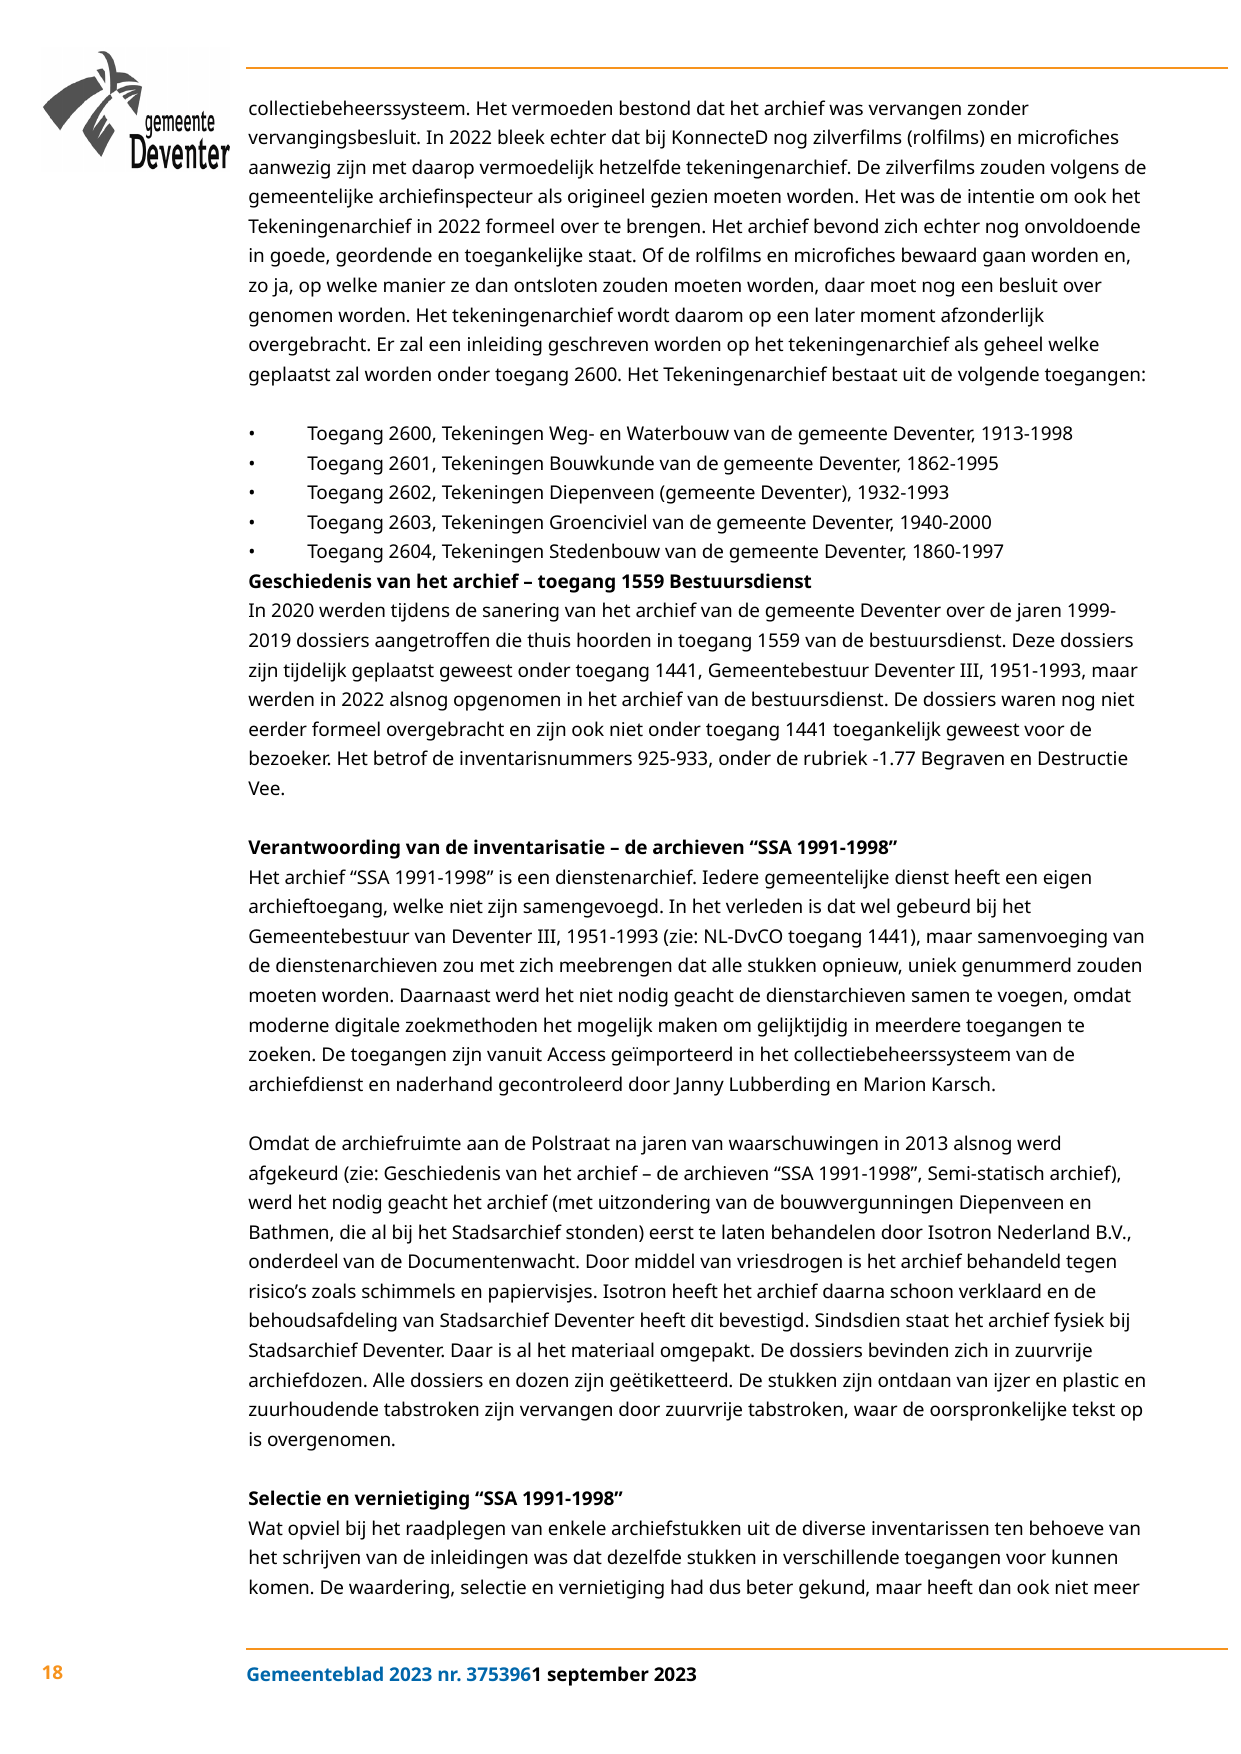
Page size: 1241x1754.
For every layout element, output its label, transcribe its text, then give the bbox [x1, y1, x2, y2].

list Toegang 2602, Tekeningen Diepenveen (gemeente Deventer), 1932-1993 [248, 479, 1152, 505]
text Wat opviel bij het raadplegen van enkele archiefstukken uit de diverse inventarissen ten behoeve van het schrijven van de inleidingen was dat dezelfde stukken in verschillende toegangen voor kunnen komen. De waardering, selectie en vernietiging had dus beter gekund, maar heeft dan ook niet meer [248, 1515, 1152, 1600]
text Omdat de archiefruimte aan de Polstraat na jaren van waarschuwingen in 2013 alsnog werd afgekeurd (zie: Geschiedenis van het archief – de archieven “SSA 1991-1998”, Semi-statisch archief), werd het nodig geacht het archief (met uitzondering van de bouwvergunningen Diepenveen en Bathmen, die al bij het Stadsarchief stonden) eerst te laten behandelen door Isotron Nederland B.V., onderdeel van de Documentenwacht. Door middel van vriesdrogen is het archief behandeld tegen risico’s zoals schimmels en papiervisjes. Isotron heeft het archief daarna schoon verklaard en de behoudsafdeling van Stadsarchief Deventer heeft dit bevestigd. Sindsdien staat het archief fysiek bij Stadsarchief Deventer. Daar is al het materiaal omgepakt. De dossiers bevinden zich in zuurvrije archiefdozen. Alle dossiers en dozen zijn geëtiketteerd. De stukken zijn ontdaan van ijzer en plastic en zuurhoudende tabstroken zijn vervangen door zuurvrije tabstroken, waar de oorspronkelijke tekst op is overgenomen. [248, 1130, 1152, 1452]
text Verantwoording van de inventarisatie – de archieven “SSA 1991-1998” [248, 834, 1152, 860]
text Selectie en vernietiging “SSA 1991-1998” [248, 1485, 1152, 1511]
list Toegang 2601, Tekeningen Bouwkunde van de gemeente Deventer, 1862-1995 [248, 450, 1152, 476]
list Toegang 2600, Tekeningen Weg- en Waterbouw van de gemeente Deventer, 1913-1998 [248, 420, 1152, 446]
list Toegang 2604, Tekeningen Stedenbouw van de gemeente Deventer, 1860-1997 [248, 538, 1152, 564]
list Toegang 2603, Tekeningen Groenciviel van de gemeente Deventer, 1940-2000 [248, 509, 1152, 535]
text Geschiedenis van het archief – toegang 1559 Bestuursdienst [248, 568, 1152, 594]
text collectiebeheerssysteem. Het vermoeden bestond dat het archief was vervangen zonder vervangingsbesluit. In 2022 bleek echter dat bij KonnecteD nog zilverfilms (rolfilms) en microfiches aanwezig zijn met daarop vermoedelijk hetzelfde tekeningenarchief. De zilverfilms zouden volgens de gemeentelijke archiefinspecteur als origineel gezien moeten worden. Het was de intentie om ook het Tekeningenarchief in 2022 formeel over te brengen. Het archief bevond zich echter nog onvoldoende in goede, geordende en toegankelijke staat. Of de rolfilms en microfiches bewaard gaan worden en, zo ja, op welke manier ze dan ontsloten zouden moeten worden, daar moet nog een besluit over genomen worden. Het tekeningenarchief wordt daarom op een later moment afzonderlijk overgebracht. Er zal een inleiding geschreven worden op het tekeningenarchief als geheel welke geplaatst zal worden onder toegang 2600. Het Tekeningenarchief bestaat uit de volgende toegangen: [248, 95, 1152, 387]
text In 2020 werden tijdens de sanering van het archief van de gemeente Deventer over de jaren 1999-2019 dossiers aangetroffen die thuis hoorden in toegang 1559 van de bestuursdienst. Deze dossiers zijn tijdelijk geplaatst geweest onder toegang 1441, Gemeentebestuur Deventer III, 1951-1993, maar werden in 2022 alsnog opgenomen in het archief van de bestuursdienst. De dossiers waren nog niet eerder formeel overgebracht en zijn ook niet onder toegang 1441 toegankelijk geweest voor de bezoeker. Het betrof de inventarisnummers 925-933, onder de rubriek -1.77 Begraven en Destructie Vee. [248, 598, 1152, 801]
text Het archief “SSA 1991-1998” is een dienstenarchief. Iedere gemeentelijke dienst heeft een eigen archieftoegang, welke niet zijn samengevoegd. In het verleden is dat wel gebeurd bij het Gemeentebestuur van Deventer III, 1951-1993 (zie: NL-DvCO toegang 1441), maar samenvoeging van de dienstenarchieven zou met zich meebrengen dat alle stukken opnieuw, uniek genummerd zouden moeten worden. Daarnaast werd het niet nodig geacht de dienstarchieven samen te voegen, omdat moderne digitale zoekmethoden het mogelijk maken om gelijktijdig in meerdere toegangen te zoeken. De toegangen zijn vanuit Access geïmporteerd in het collectiebeheerssysteem van de archiefdienst en naderhand gecontroleerd door Janny Lubberding en Marion Karsch. [248, 864, 1152, 1097]
picture [41, 47, 231, 172]
